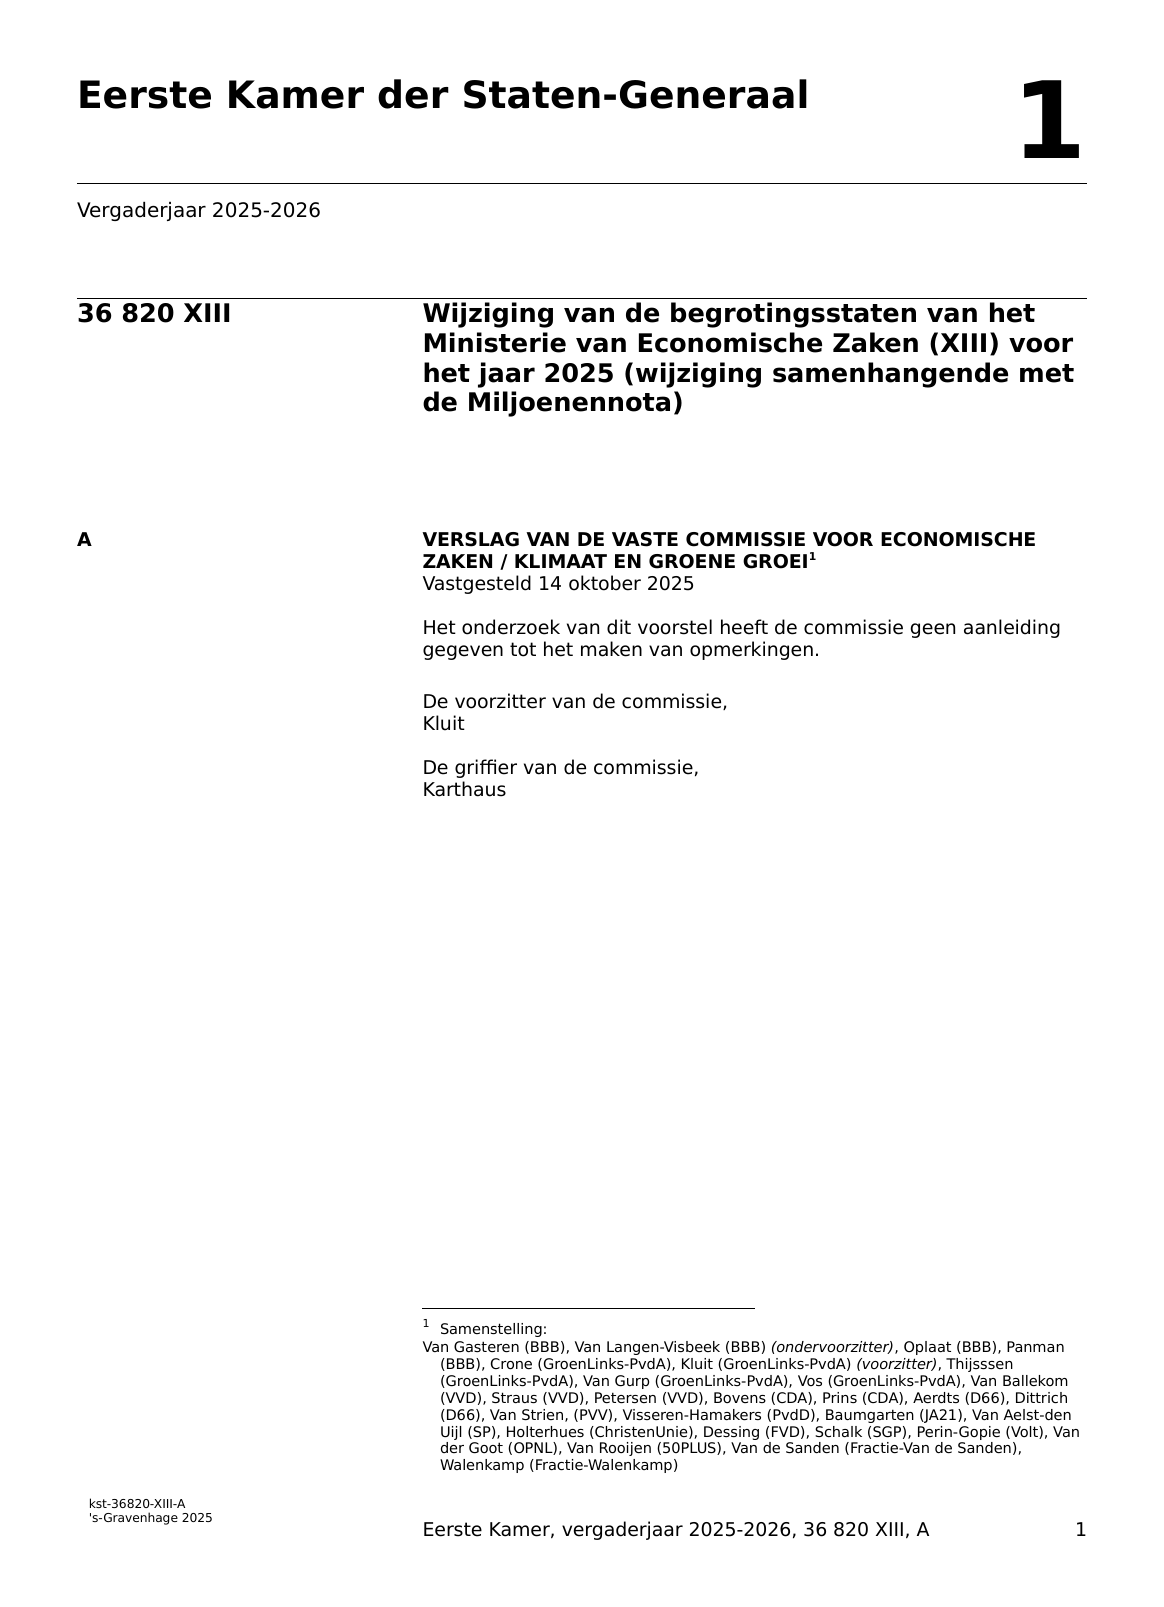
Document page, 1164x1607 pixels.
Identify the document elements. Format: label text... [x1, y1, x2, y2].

text De voorzitter van de commissie, Kluit [422, 691, 1087, 735]
subtitle A VERSLAG VAN DE VASTE COMMISSIE VOOR ECONOMISCHE ZAKEN / KLIMAAT EN GROENE GROEI [77, 529, 1087, 573]
table_header Eerste Kamer der Staten-Generaal [77, 59, 886, 183]
table_header 1 [886, 59, 1087, 183]
text Samenstelling: [422, 1317, 1087, 1339]
text Het onderzoek van dit voorstel heeft de commissie geen aanleiding gegeven tot het maken van opmerkingen. [422, 617, 1087, 661]
text De griffier van de commissie, Karthaus [422, 757, 1087, 801]
text kst-36820-XIII-A [88, 1497, 323, 1511]
text Van Gasteren (BBB), Van Langen-Visbeek (BBB) (ondervoorzitter), Oplaat (BBB), Panman (BBB), Crone (GroenLinks-PvdA), Kluit (GroenLinks-PvdA) (voorzitter), Thijsssen (GroenLinks-PvdA), Van Gurp (GroenLinks-PvdA), Vos (GroenLinks-PvdA), Van Ballekom (VVD), Straus (VVD), Petersen (VVD), Bovens (CDA), Prins (CDA), Aerdts (D66), Dittrich (D66), Van Strien, (PVV), Visseren-Hamakers (PvdD), Baumgarten (JA21), Van Aelst-den Uijl (SP), Holterhues (ChristenUnie), Dessing (FVD), Schalk (SGP), Perin-Gopie (Volt), Van der Goot (OPNL), Van Rooijen (50PLUS), Van de Sanden (Fractie-Van de Sanden), Walenkamp (Fractie-Walenkamp) [422, 1339, 1087, 1474]
text Vastgesteld 14 oktober 2025 [422, 573, 1087, 595]
text 's-Gravenhage 2025 [88, 1511, 323, 1525]
table_cell Vergaderjaar 2025-2026 [77, 184, 1087, 298]
subtitle 36 820 XIII Wijziging van de begrotingsstaten van het Ministerie van Economische Zaken (XIII) voor het jaar 2025 (wijziging samenhangende met de Miljoenennota) [77, 299, 1087, 418]
